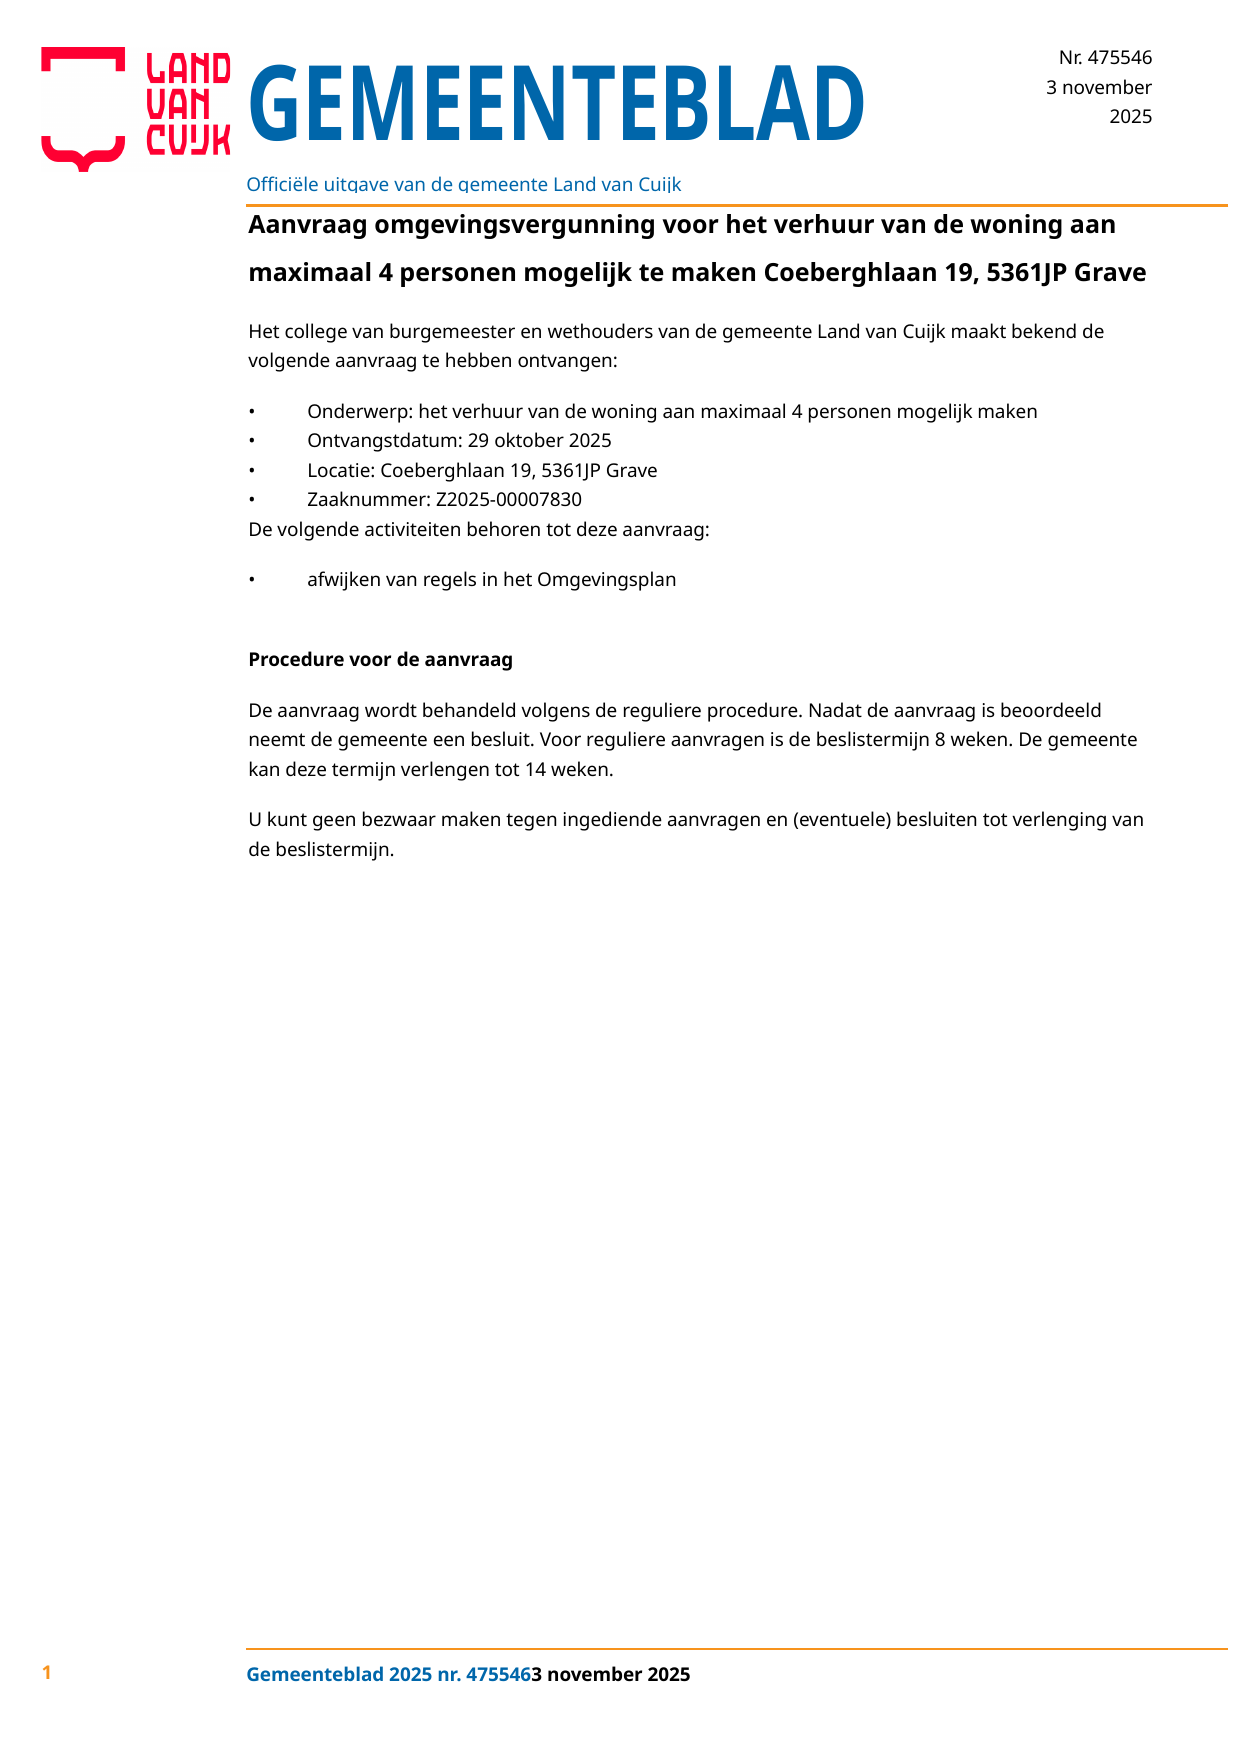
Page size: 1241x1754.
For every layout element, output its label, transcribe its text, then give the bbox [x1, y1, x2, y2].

list afwijken van regels in het Omgevingsplan [248, 567, 1152, 592]
text Aanvraag omgevingsvergunning voor het verhuur van de woning aan maximaal 4 personen mogelijk te maken Coeberghlaan 19, 5361JP Grave [248, 207, 1152, 288]
list Locatie: Coeberghlaan 19, 5361JP Grave [248, 457, 1152, 483]
text Het college van burgemeester en wethouders van de gemeente Land van Cuijk maakt bekend de volgende aanvraag te hebben ontvangen: [248, 318, 1152, 373]
list Ontvangstdatum: 29 oktober 2025 [248, 427, 1152, 453]
text De volgende activiteiten behoren tot deze aanvraag: [248, 516, 1152, 542]
text Procedure voor de aanvraag [248, 647, 1152, 672]
list Zaaknummer: Z2025-00007830 [248, 487, 1152, 512]
list Onderwerp: het verhuur van de woning aan maximaal 4 personen mogelijk maken [248, 398, 1152, 424]
text U kunt geen bezwaar maken tegen ingediende aanvragen en (eventuele) besluiten tot verlenging van de beslistermijn. [248, 807, 1152, 862]
picture [41, 47, 231, 172]
text De aanvraag wordt behandeld volgens de reguliere procedure. Nadat de aanvraag is beoordeeld neemt de gemeente een besluit. Voor reguliere aanvragen is de beslistermijn 8 weken. De gemeente kan deze termijn verlengen tot 14 weken. [248, 697, 1152, 782]
